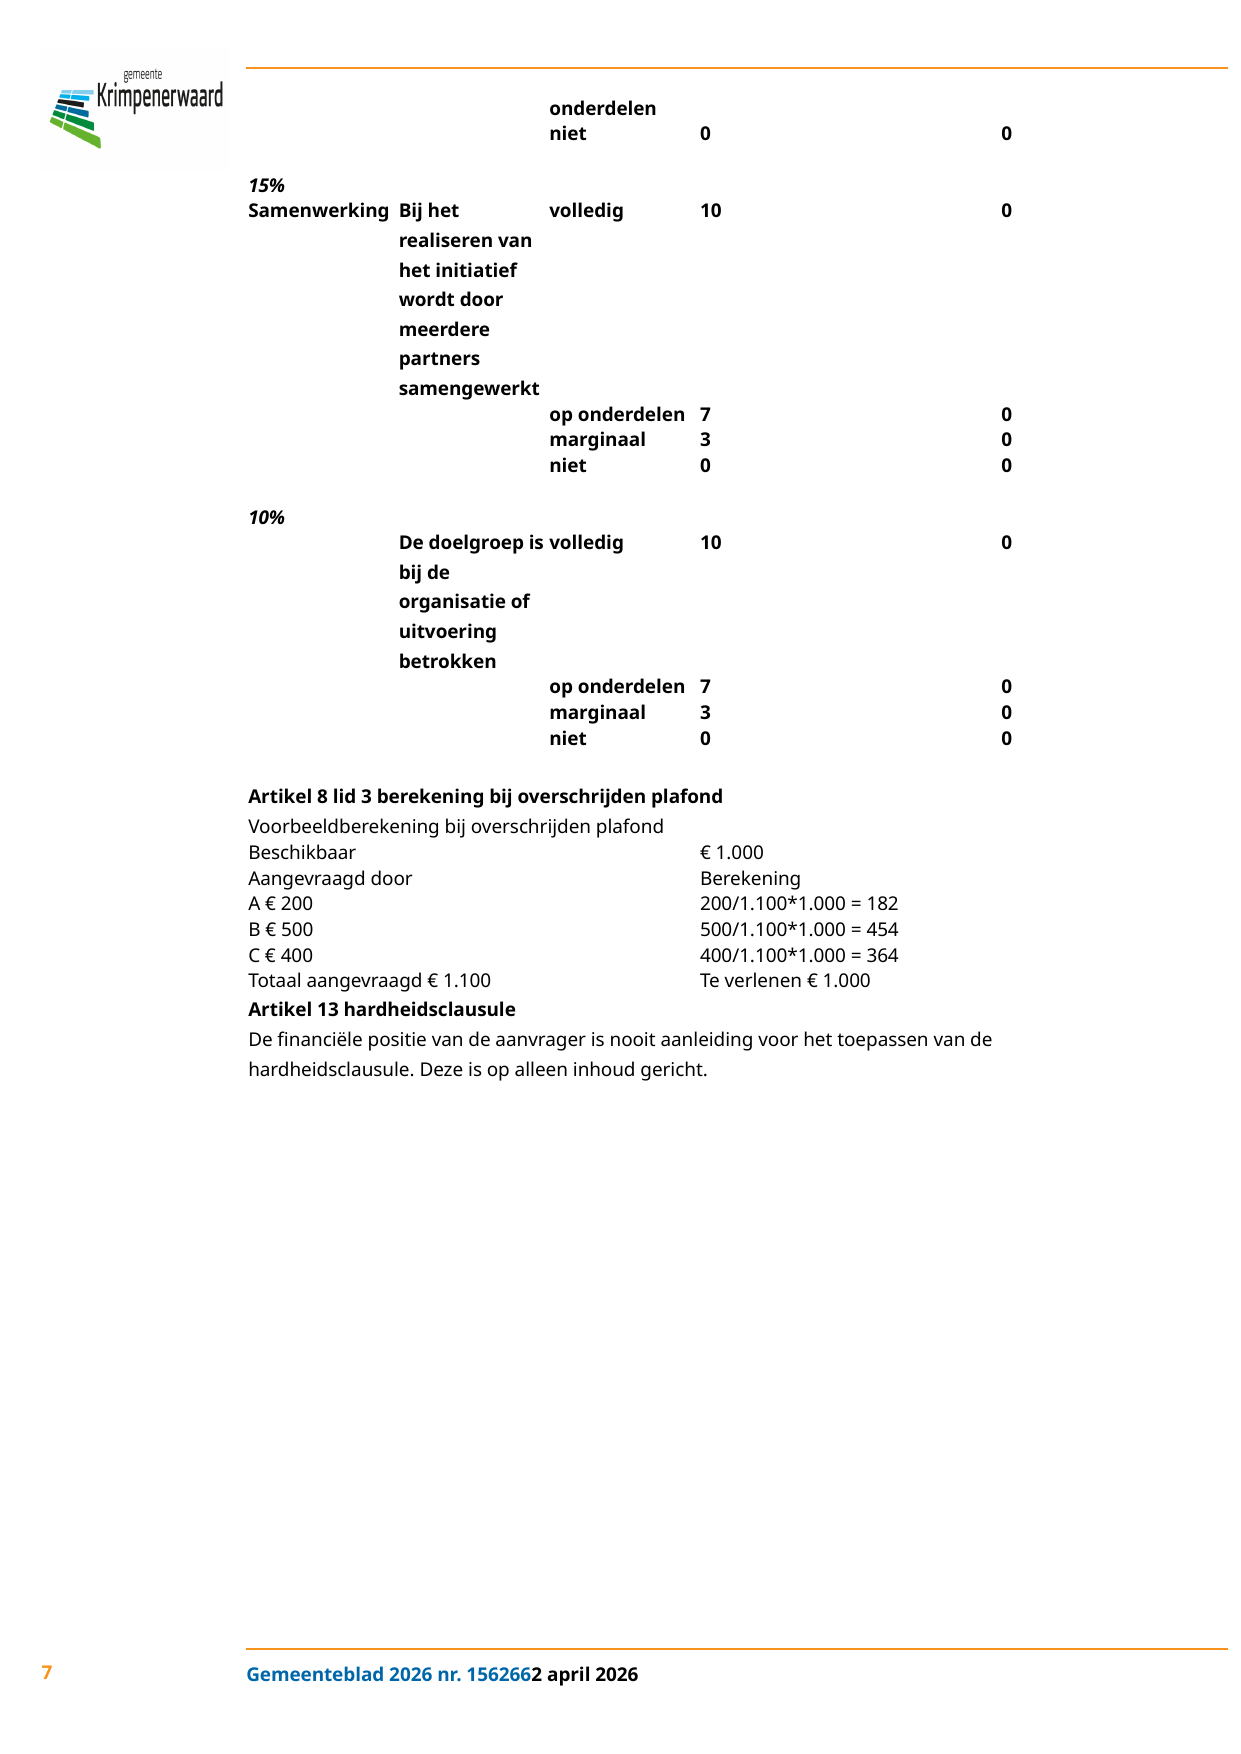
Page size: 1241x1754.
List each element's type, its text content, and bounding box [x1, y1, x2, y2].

table_cell op onderdelen [549, 401, 700, 427]
table_cell 0 [1001, 674, 1152, 699]
table_cell Berekening [700, 865, 1152, 891]
table_cell 10 [700, 530, 850, 674]
table_cell niet [549, 453, 700, 478]
table_cell op onderdelen [549, 674, 700, 699]
table_cell [248, 674, 398, 699]
table_cell [248, 699, 398, 725]
table_cell 0 [1001, 121, 1152, 146]
table_cell [850, 95, 1001, 121]
table_cell B € 500 [248, 916, 700, 942]
table_cell 0 [1001, 453, 1152, 478]
table_cell 0 [1001, 725, 1152, 751]
table_cell [850, 478, 1001, 504]
text Artikel 13 hardheidsclausule [248, 997, 1152, 1022]
table_cell [1001, 478, 1152, 504]
table_cell 10% [248, 504, 1001, 529]
table_cell [850, 699, 1001, 725]
table_cell [850, 725, 1001, 751]
table_cell niet [549, 725, 700, 751]
table_cell Totaal aangevraagd € 1.100 [248, 968, 700, 993]
table_cell 400/1.100*1.000 = 364 [700, 942, 1152, 968]
table_cell [850, 121, 1001, 146]
table_cell [248, 453, 398, 478]
table_cell 3 [700, 427, 850, 452]
table_header Voorbeeldberekening bij overschrijden plafond [248, 813, 700, 839]
table_cell De doelgroep is bij de organisatie of uitvoering betrokken [399, 530, 549, 674]
table_cell [850, 427, 1001, 452]
table_cell [248, 478, 398, 504]
table_cell 0 [700, 453, 850, 478]
table_cell 0 [700, 121, 850, 146]
table_cell 7 [700, 401, 850, 427]
table_cell [248, 401, 398, 427]
text Artikel 8 lid 3 berekening bij overschrijden plafond [248, 784, 1152, 809]
table_cell [399, 121, 549, 146]
table_cell [248, 146, 398, 172]
table_cell 0 [1001, 427, 1152, 452]
table_cell 7 [700, 674, 850, 699]
table_cell 0 [1001, 699, 1152, 725]
table_cell volledig [549, 198, 700, 401]
table_cell [399, 453, 549, 478]
table_cell 500/1.100*1.000 = 454 [700, 916, 1152, 942]
table_cell [248, 725, 398, 751]
table_cell [399, 699, 549, 725]
table_cell [1001, 95, 1152, 121]
table_cell [700, 146, 850, 172]
table_cell A € 200 [248, 891, 700, 916]
table_cell [1001, 146, 1152, 172]
table_cell [850, 453, 1001, 478]
table_cell [399, 146, 549, 172]
table_cell [399, 401, 549, 427]
table_cell Aangevraagd door [248, 865, 700, 891]
table_cell 3 [700, 699, 850, 725]
table_cell [248, 95, 398, 121]
table_cell [399, 478, 549, 504]
table_cell niet [549, 121, 700, 146]
table_cell Samenwerking [248, 198, 398, 401]
table_cell € 1.000 [700, 839, 1152, 865]
table_cell [399, 427, 549, 452]
table_cell 0 [1001, 198, 1152, 401]
table_cell 0 [1001, 401, 1152, 427]
table_cell [549, 478, 700, 504]
table_cell [549, 146, 700, 172]
table_cell Bij het realiseren van het initiatief wordt door meerdere partners samengewerkt [399, 198, 549, 401]
table_cell [850, 530, 1001, 674]
table_header [700, 813, 1152, 839]
table_cell Te verlenen € 1.000 [700, 968, 1152, 993]
table_cell [850, 198, 1001, 401]
table_cell 15% [248, 172, 1001, 198]
table_cell onderdelen [549, 95, 700, 121]
table_cell marginaal [549, 427, 700, 452]
table_cell [399, 674, 549, 699]
picture [41, 47, 231, 172]
table_cell Beschikbaar [248, 839, 700, 865]
table_cell [399, 725, 549, 751]
table_cell [700, 478, 850, 504]
table_cell volledig [549, 530, 700, 674]
table_cell [700, 95, 850, 121]
table_cell 10 [700, 198, 850, 401]
table_cell [248, 530, 398, 674]
table_cell 200/1.100*1.000 = 182 [700, 891, 1152, 916]
table_cell 0 [700, 725, 850, 751]
table_cell [399, 95, 549, 121]
table_cell [850, 401, 1001, 427]
table_cell C € 400 [248, 942, 700, 968]
table_cell [850, 146, 1001, 172]
table_cell [248, 121, 398, 146]
table_cell [850, 674, 1001, 699]
table_cell [248, 427, 398, 452]
table_cell marginaal [549, 699, 700, 725]
table_cell [1001, 172, 1152, 198]
text De financiële positie van de aanvrager is nooit aanleiding voor het toepassen van de hardheidsclausule. Deze is op alleen inhoud gericht. [248, 1026, 1152, 1082]
table_cell 0 [1001, 530, 1152, 674]
table_cell [1001, 504, 1152, 529]
